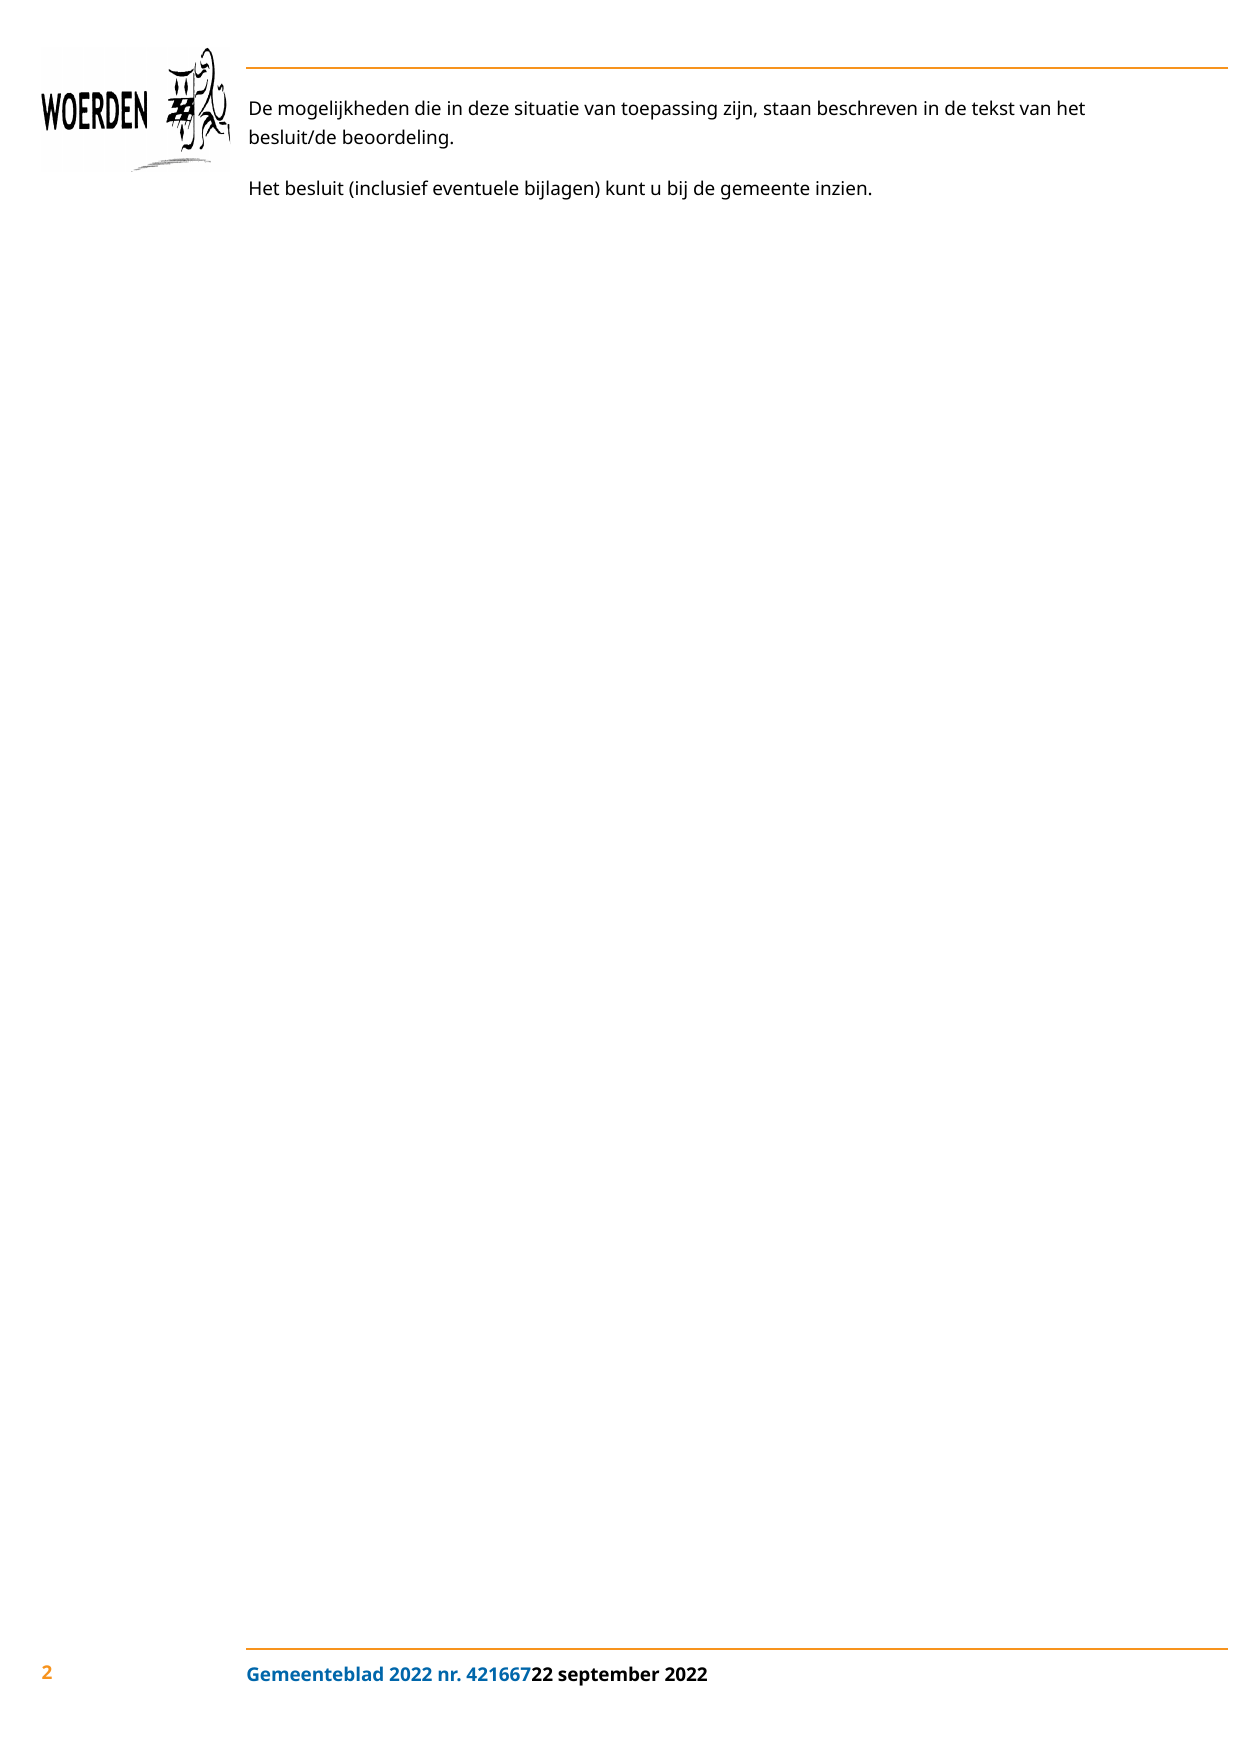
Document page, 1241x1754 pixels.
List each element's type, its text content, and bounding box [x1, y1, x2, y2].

picture [41, 47, 231, 172]
text Het besluit (inclusief eventuele bijlagen) kunt u bij de gemeente inzien. [248, 175, 1152, 201]
text De mogelijkheden die in deze situatie van toepassing zijn, staan beschreven in de tekst van het besluit/de beoordeling. [248, 95, 1152, 150]
